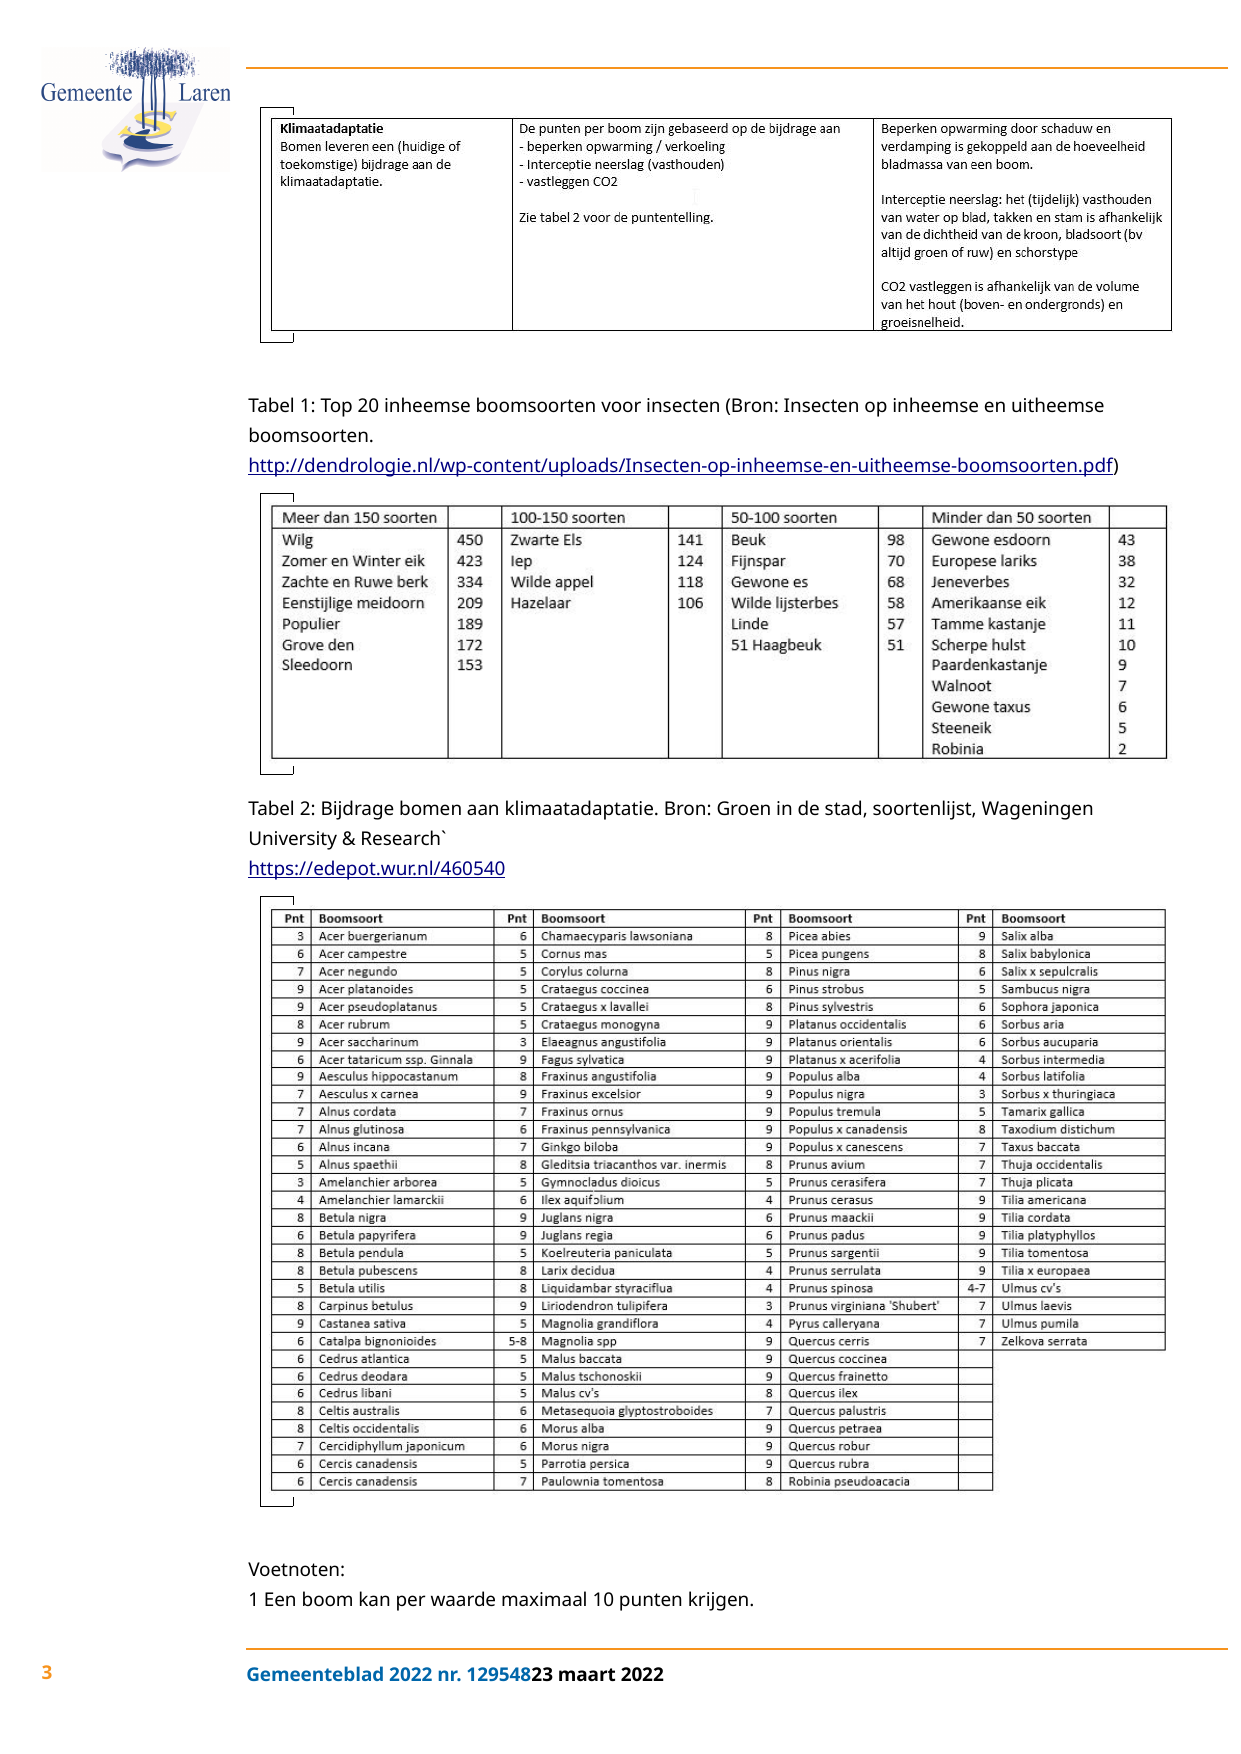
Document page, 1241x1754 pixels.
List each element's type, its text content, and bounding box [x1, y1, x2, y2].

picture [268, 502, 1173, 766]
text https://edepot.wur.nl/460540 [248, 855, 1152, 881]
text Tabel 2: Bijdrage bomen aan klimaatadaptatie. Bron: Groen in de stad, soortenlijst, Wageningen University & Research` [248, 796, 1152, 851]
text Voetnoten: [248, 1557, 1152, 1582]
text http://dendrologie.nl/wp-content/uploads/Insecten-op-inheemse-en-uitheemse-boomsoorten.pdf) [248, 452, 1152, 477]
text Tabel 1: Top 20 inheemse boomsoorten voor insecten (Bron: Insecten op inheemse en uitheemse boomsoorten. [248, 393, 1152, 448]
picture [41, 47, 231, 172]
text 1 Een boom kan per waarde maximaal 10 punten krijgen. [248, 1586, 1152, 1612]
picture [268, 115, 1173, 333]
picture [268, 905, 1173, 1497]
